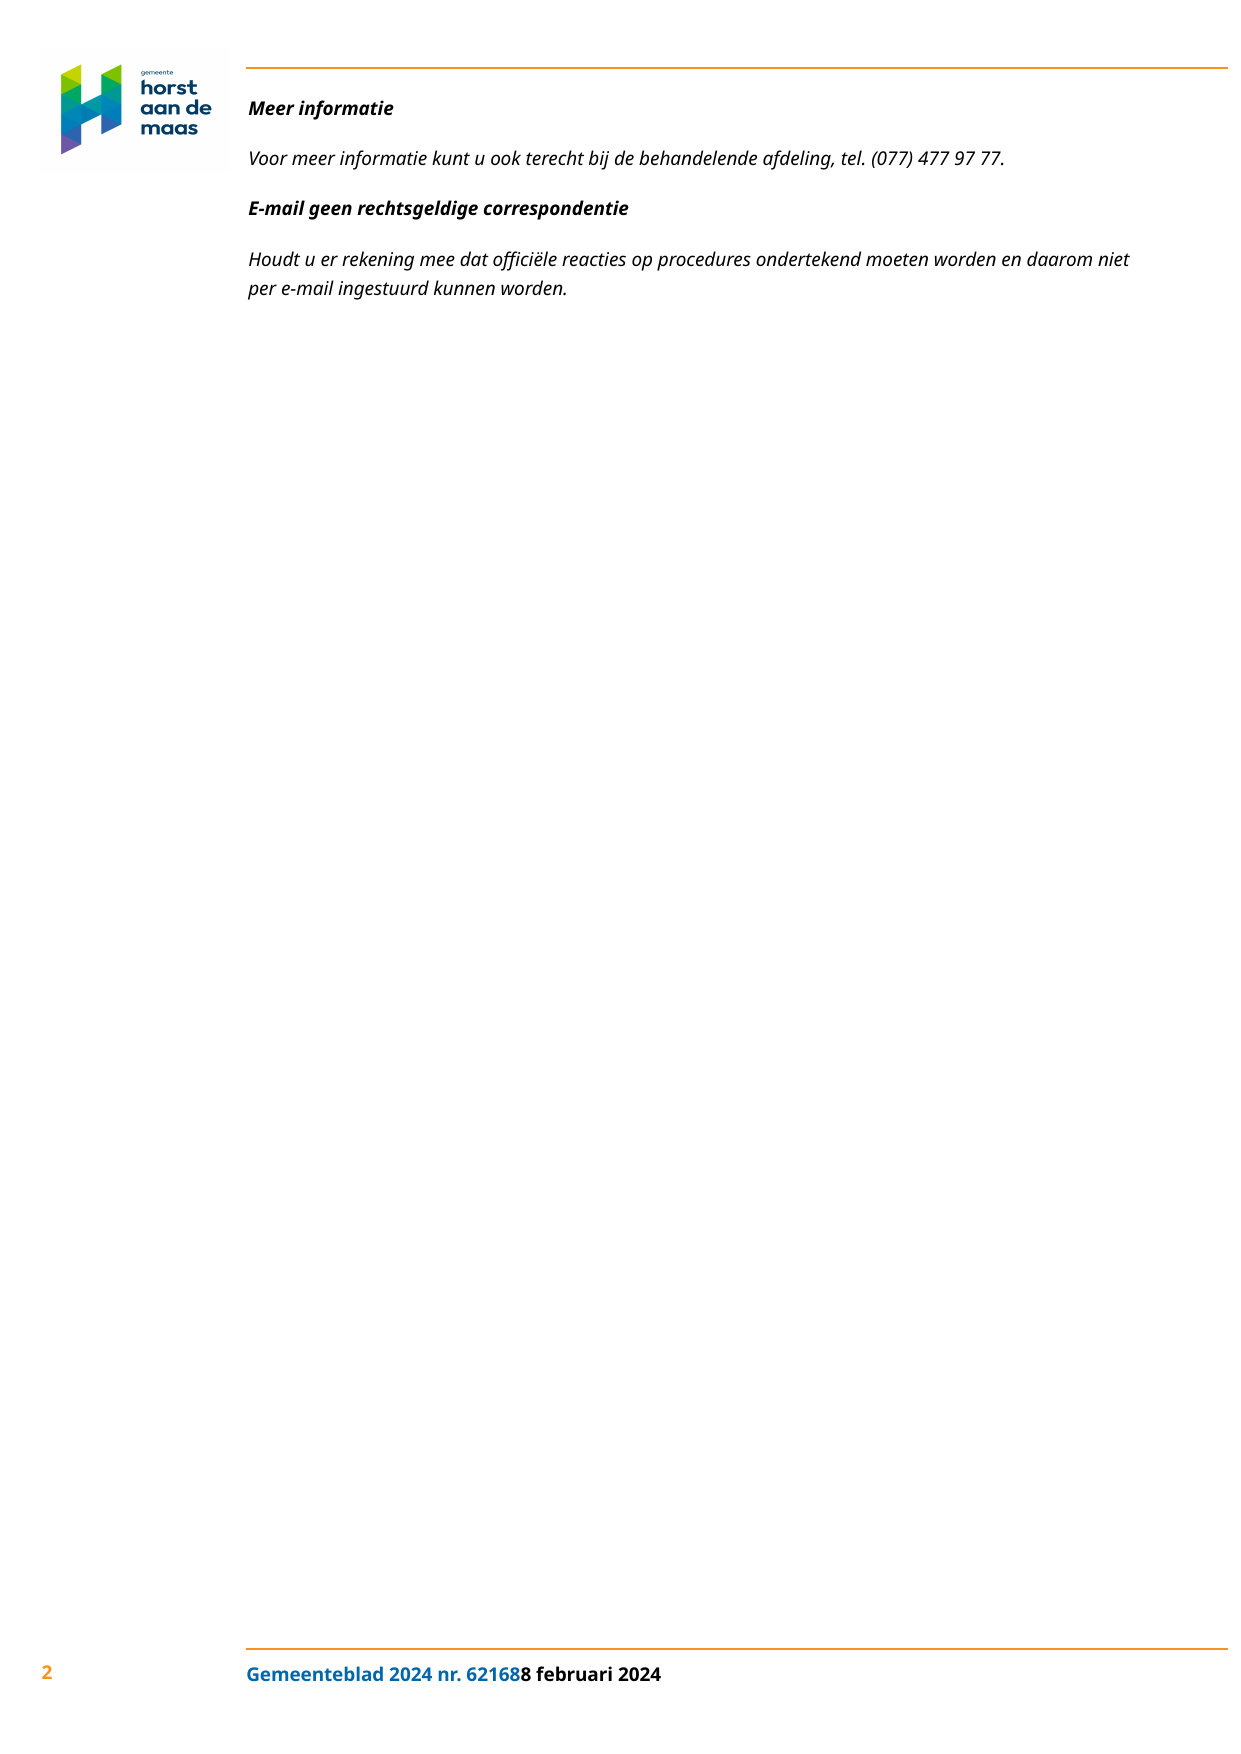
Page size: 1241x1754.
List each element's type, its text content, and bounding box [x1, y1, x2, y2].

text E-mail geen rechtsgeldige correspondentie [248, 196, 1152, 221]
text Meer informatie [248, 95, 1152, 121]
picture [41, 47, 231, 172]
text Voor meer informatie kunt u ook terecht bij de behandelende afdeling, tel. (077) 477 97 77. [248, 145, 1152, 171]
text Houdt u er rekening mee dat officiële reacties op procedures ondertekend moeten worden en daarom niet per e-mail ingestuurd kunnen worden. [248, 246, 1152, 301]
